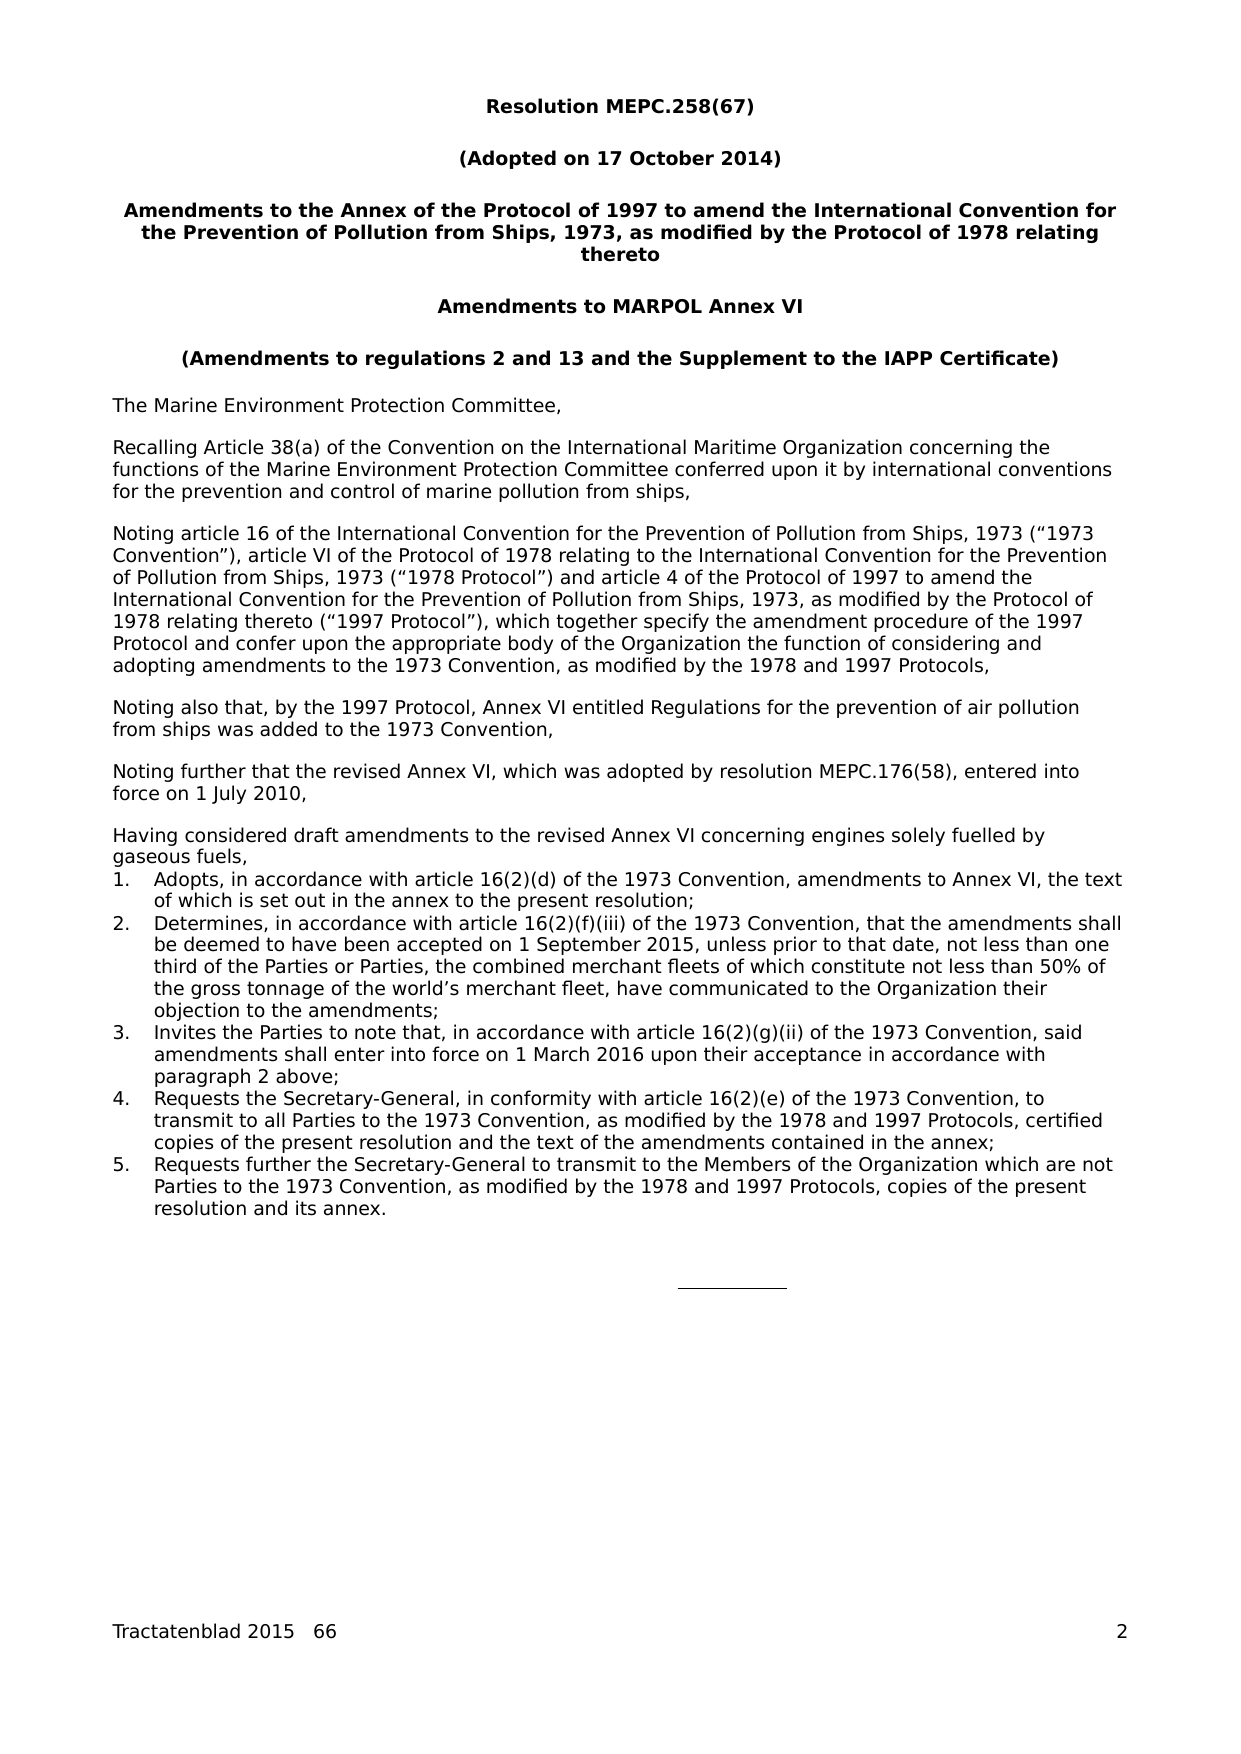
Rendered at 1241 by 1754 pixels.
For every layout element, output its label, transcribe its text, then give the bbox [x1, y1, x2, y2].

text 2. Determines, in accordance with article 16(2)(f)(iii) of the 1973 Convention, that the amendments shall be deemed to have been accepted on 1 September 2015, unless prior to that date, not less than one third of the Parties or Parties, the combined merchant fleets of which constitute not less than 50% of the gross tonnage of the world’s merchant fleet, have communicated to the Organization their objection to the amendments; [112, 912, 1128, 1022]
text 1. Adopts, in accordance with article 16(2)(d) of the 1973 Convention, amendments to Annex VI, the text of which is set out in the annex to the present resolution; [112, 868, 1128, 912]
text 5. Requests further the Secretary-General to transmit to the Members of the Organization which are not Parties to the 1973 Convention, as modified by the 1978 and 1997 Protocols, copies of the present resolution and its annex. [112, 1154, 1128, 1220]
text Noting also that, by the 1997 Protocol, Annex VI entitled Regulations for the prevention of air pollution from ships was added to the 1973 Convention, [112, 697, 1128, 741]
text 4. Requests the Secretary-General, in conformity with article 16(2)(e) of the 1973 Convention, to transmit to all Parties to the 1973 Convention, as modified by the 1978 and 1997 Protocols, certified copies of the present resolution and the text of the amendments contained in the annex; [112, 1088, 1128, 1154]
subtitle Amendments to MARPOL Annex VI [112, 296, 1128, 318]
text Noting further that the revised Annex VI, which was adopted by resolution MEPC.176(58), entered into force on 1 July 2010, [112, 761, 1128, 804]
text Noting article 16 of the International Convention for the Prevention of Pollution from Ships, 1973 (“1973 Convention”), article VI of the Protocol of 1978 relating to the International Convention for the Prevention of Pollution from Ships, 1973 (“1978 Protocol”) and article 4 of the Protocol of 1997 to amend the International Convention for the Prevention of Pollution from Ships, 1973, as modified by the Protocol of 1978 relating thereto (“1997 Protocol”), which together specify the amendment procedure of the 1997 Protocol and confer upon the appropriate body of the Organization the function of considering and adopting amendments to the 1973 Convention, as modified by the 1978 and 1997 Protocols, [112, 523, 1128, 677]
subtitle (Amendments to regulations 2 and 13 and the Supplement to the IAPP Certificate) [112, 348, 1128, 370]
subtitle (Adopted on 17 October 2014) [112, 148, 1128, 170]
text 3. Invites the Parties to note that, in accordance with article 16(2)(g)(ii) of the 1973 Convention, said amendments shall enter into force on 1 March 2016 upon their acceptance in accordance with paragraph 2 above; [112, 1022, 1128, 1088]
text Recalling Article 38(a) of the Convention on the International Maritime Organization concerning the functions of the Marine Environment Protection Committee conferred upon it by international conventions for the prevention and control of marine pollution from ships, [112, 437, 1128, 503]
subtitle Amendments to the Annex of the Protocol of 1997 to amend the International Convention for the Prevention of Pollution from Ships, 1973, as modified by the Protocol of 1978 relating thereto [112, 200, 1128, 266]
text Having considered draft amendments to the revised Annex VI concerning engines solely fuelled by gaseous fuels, [112, 824, 1128, 868]
text The Marine Environment Protection Committee, [112, 395, 1128, 417]
subtitle Resolution MEPC.258(67) [112, 96, 1128, 118]
